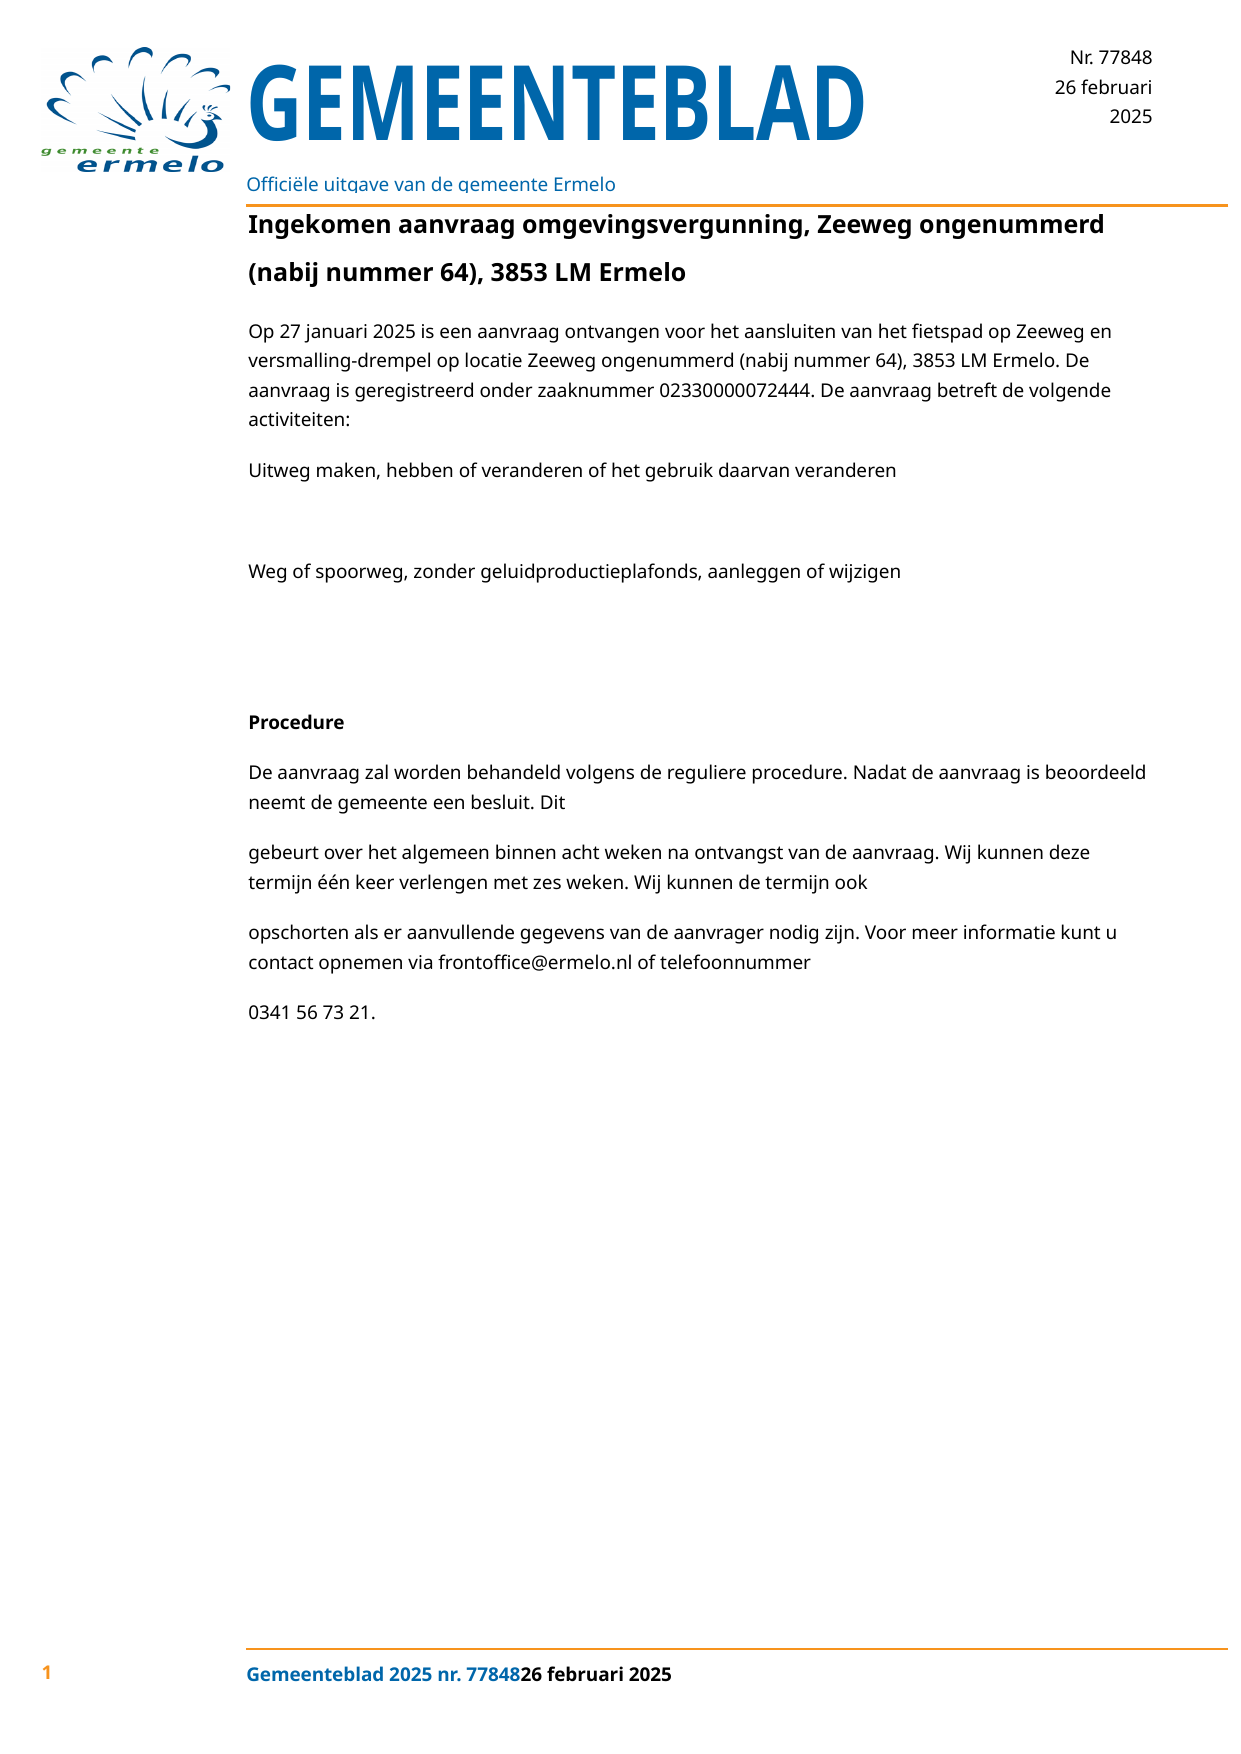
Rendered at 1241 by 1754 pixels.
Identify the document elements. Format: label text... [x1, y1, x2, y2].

text Op 27 januari 2025 is een aanvraag ontvangen voor het aansluiten van het fietspad op Zeeweg en versmalling-drempel op locatie Zeeweg ongenummerd (nabij nummer 64), 3853 LM Ermelo. De aanvraag is geregistreerd onder zaaknummer 02330000072444. De aanvraag betreft de volgende activiteiten: [248, 318, 1152, 432]
text De aanvraag zal worden behandeld volgens de reguliere procedure. Nadat de aanvraag is beoordeeld neemt de gemeente een besluit. Dit [248, 759, 1152, 815]
text Procedure [248, 709, 1152, 735]
text 0341 56 73 21. [248, 999, 1152, 1025]
picture [41, 47, 231, 172]
text Ingekomen aanvraag omgevingsvergunning, Zeeweg ongenummerd (nabij nummer 64), 3853 LM Ermelo [248, 207, 1152, 288]
text Uitweg maken, hebben of veranderen of het gebruik daarvan veranderen [248, 457, 1152, 483]
text Weg of spoorweg, zonder geluidproductieplafonds, aanleggen of wijzigen [248, 558, 1152, 584]
text opschorten als er aanvullende gegevens van de aanvrager nodig zijn. Voor meer informatie kunt u contact opnemen via frontoffice@ermelo.nl of telefoonnummer [248, 919, 1152, 975]
text gebeurt over het algemeen binnen acht weken na ontvangst van de aanvraag. Wij kunnen deze termijn één keer verlengen met zes weken. Wij kunnen de termijn ook [248, 839, 1152, 895]
